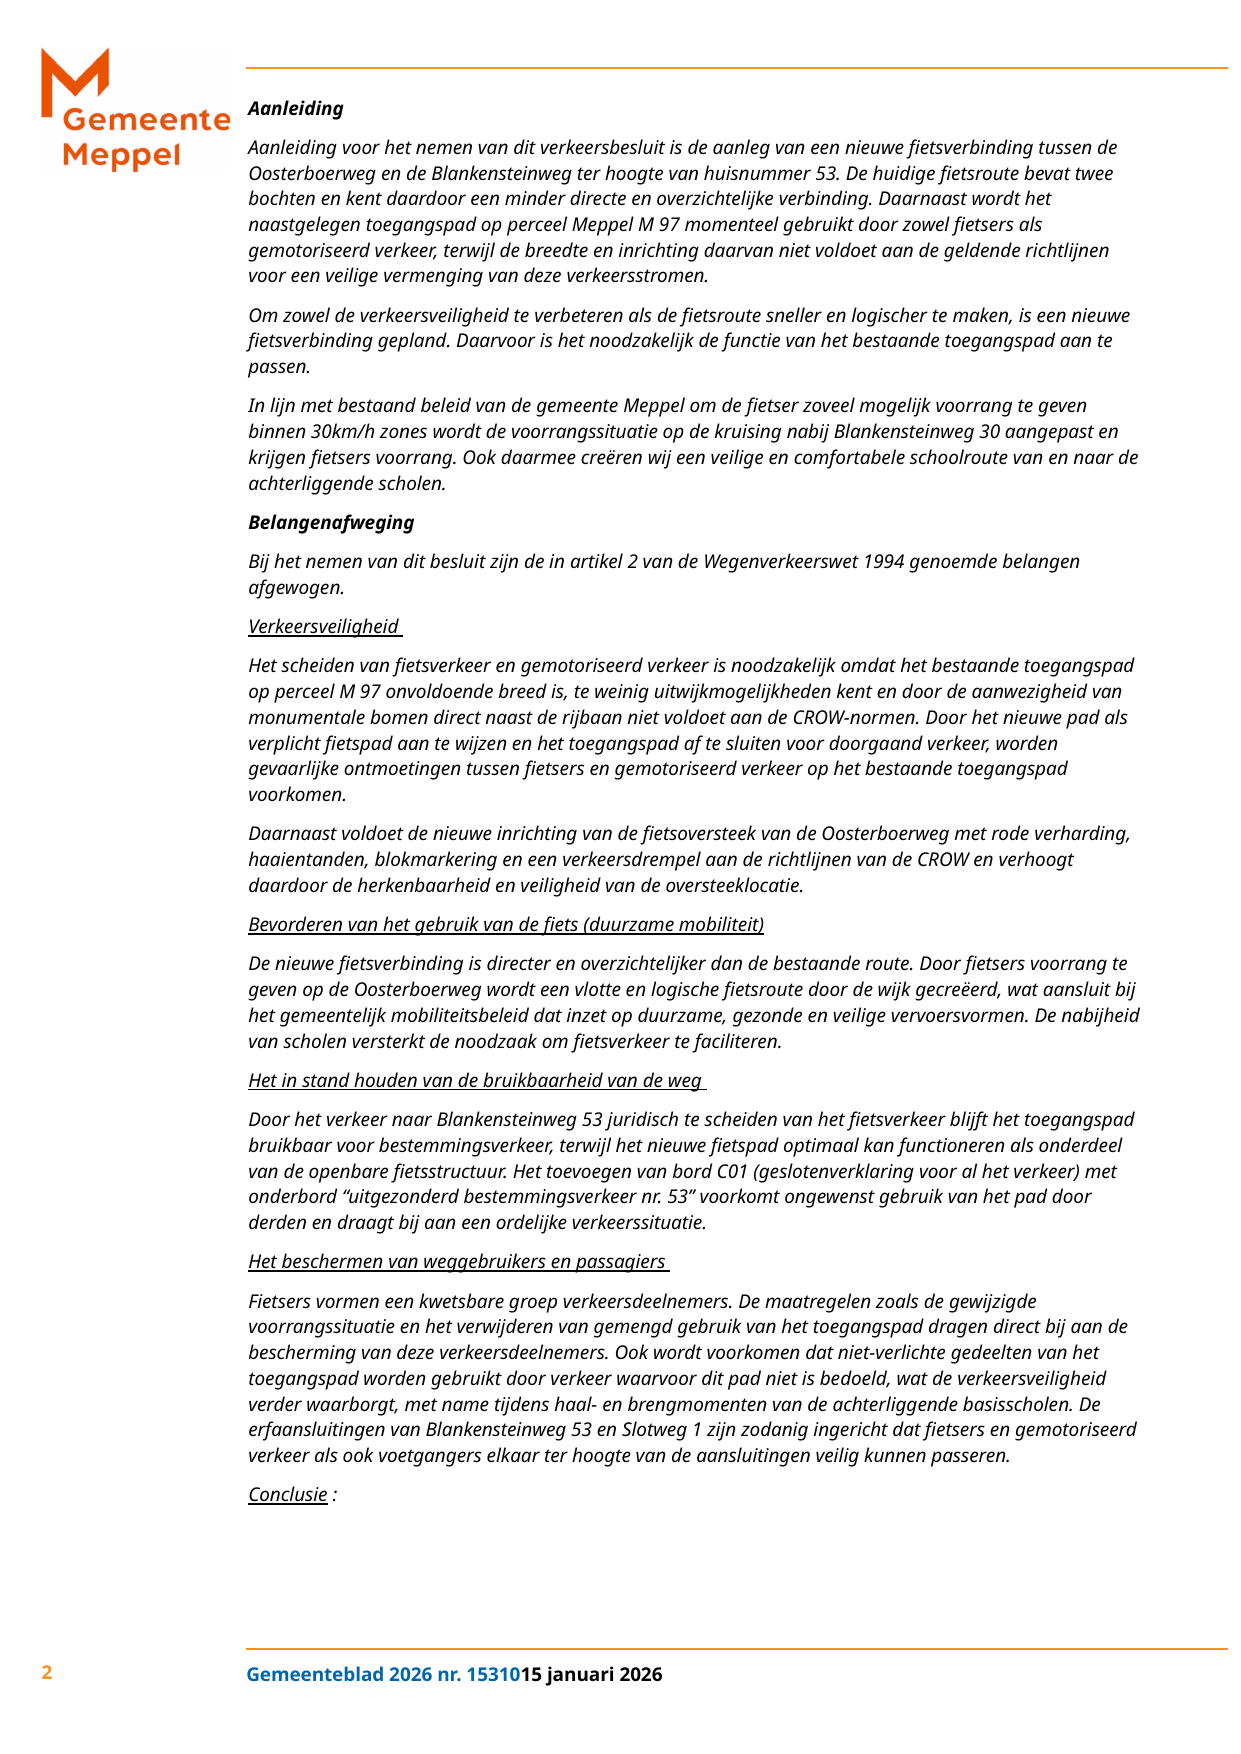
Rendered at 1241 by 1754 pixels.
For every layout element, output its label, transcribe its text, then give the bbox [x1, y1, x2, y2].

text Aanleiding voor het nemen van dit verkeersbesluit is de aanleg van een nieuwe fietsverbinding tussen de Oosterboerweg en de Blankensteinweg ter hoogte van huisnummer 53. De huidige fietsroute bevat twee bochten en kent daardoor een minder directe en overzichtelijke verbinding. Daarnaast wordt het naastgelegen toegangspad op perceel Meppel M 97 momenteel gebruikt door zowel fietsers als gemotoriseerd verkeer, terwijl de breedte en inrichting daarvan niet voldoet aan de geldende richtlijnen voor een veilige vermenging van deze verkeersstromen. [248, 134, 1152, 288]
text Verkeersveiligheid [248, 613, 1152, 639]
text Aanleiding [248, 95, 1152, 121]
text In lijn met bestaand beleid van de gemeente Meppel om de fietser zoveel mogelijk voorrang te geven binnen 30km/h zones wordt de voorrangssituatie op de kruising nabij Blankensteinweg 30 aangepast en krijgen fietsers voorrang. Ook daarmee creëren wij een veilige en comfortabele schoolroute van en naar de achterliggende scholen. [248, 393, 1152, 496]
text Om zowel de verkeersveiligheid te verbeteren als de fietsroute sneller en logischer te maken, is een nieuwe fietsverbinding gepland. Daarvoor is het noodzakelijk de functie van het bestaande toegangspad aan te passen. [248, 302, 1152, 379]
text Daarnaast voldoet de nieuwe inrichting van de fietsoversteek van de Oosterboerweg met rode verharding, haaientanden, blokmarkering en een verkeersdrempel aan de richtlijnen van de CROW en verhoogt daardoor de herkenbaarheid en veiligheid van de oversteeklocatie. [248, 821, 1152, 898]
text Bevorderen van het gebruik van de fiets (duurzame mobiliteit) [248, 911, 1152, 937]
text Het beschermen van weggebruikers en passagiers [248, 1248, 1152, 1274]
text Bij het nemen van dit besluit zijn de in artikel 2 van de Wegenverkeerswet 1994 genoemde belangen afgewogen. [248, 548, 1152, 600]
text Het scheiden van fietsverkeer en gemotoriseerd verkeer is noodzakelijk omdat het bestaande toegangspad op perceel M 97 onvoldoende breed is, te weinig uitwijkmogelijkheden kent en door de aanwezigheid van monumentale bomen direct naast de rijbaan niet voldoet aan de CROW-normen. Door het nieuwe pad als verplicht fietspad aan te wijzen en het toegangspad af te sluiten voor doorgaand verkeer, worden gevaarlijke ontmoetingen tussen fietsers en gemotoriseerd verkeer op het bestaande toegangspad voorkomen. [248, 653, 1152, 807]
text De nieuwe fietsverbinding is directer en overzichtelijker dan de bestaande route. Door fietsers voorrang te geven op de Oosterboerweg wordt een vlotte en logische fietsroute door de wijk gecreëerd, wat aansluit bij het gemeentelijk mobiliteitsbeleid dat inzet op duurzame, gezonde en veilige vervoersvormen. De nabijheid van scholen versterkt de noodzaak om fietsverkeer te faciliteren. [248, 951, 1152, 1053]
text Conclusie : [248, 1481, 1152, 1507]
text Belangenafweging [248, 509, 1152, 535]
text Door het verkeer naar Blankensteinweg 53 juridisch te scheiden van het fietsverkeer blijft het toegangspad bruikbaar voor bestemmingsverkeer, terwijl het nieuwe fietspad optimaal kan functioneren als onderdeel van de openbare fietsstructuur. Het toevoegen van bord C01 (geslotenverklaring voor al het verkeer) met onderbord “uitgezonderd bestemmingsverkeer nr. 53” voorkomt ongewenst gebruik van het pad door derden en draagt bij aan een ordelijke verkeerssituatie. [248, 1106, 1152, 1235]
text Fietsers vormen een kwetsbare groep verkeersdeelnemers. De maatregelen zoals de gewijzigde voorrangssituatie en het verwijderen van gemengd gebruik van het toegangspad dragen direct bij aan de bescherming van deze verkeersdeelnemers. Ook wordt voorkomen dat niet-verlichte gedeelten van het toegangspad worden gebruikt door verkeer waarvoor dit pad niet is bedoeld, wat de verkeersveiligheid verder waarborgt, met name tijdens haal- en brengmomenten van de achterliggende basisscholen. De erfaansluitingen van Blankensteinweg 53 en Slotweg 1 zijn zodanig ingericht dat fietsers en gemotoriseerd verkeer als ook voetgangers elkaar ter hoogte van de aansluitingen veilig kunnen passeren. [248, 1288, 1152, 1468]
text Het in stand houden van de bruikbaarheid van de weg [248, 1067, 1152, 1093]
picture [41, 47, 231, 172]
